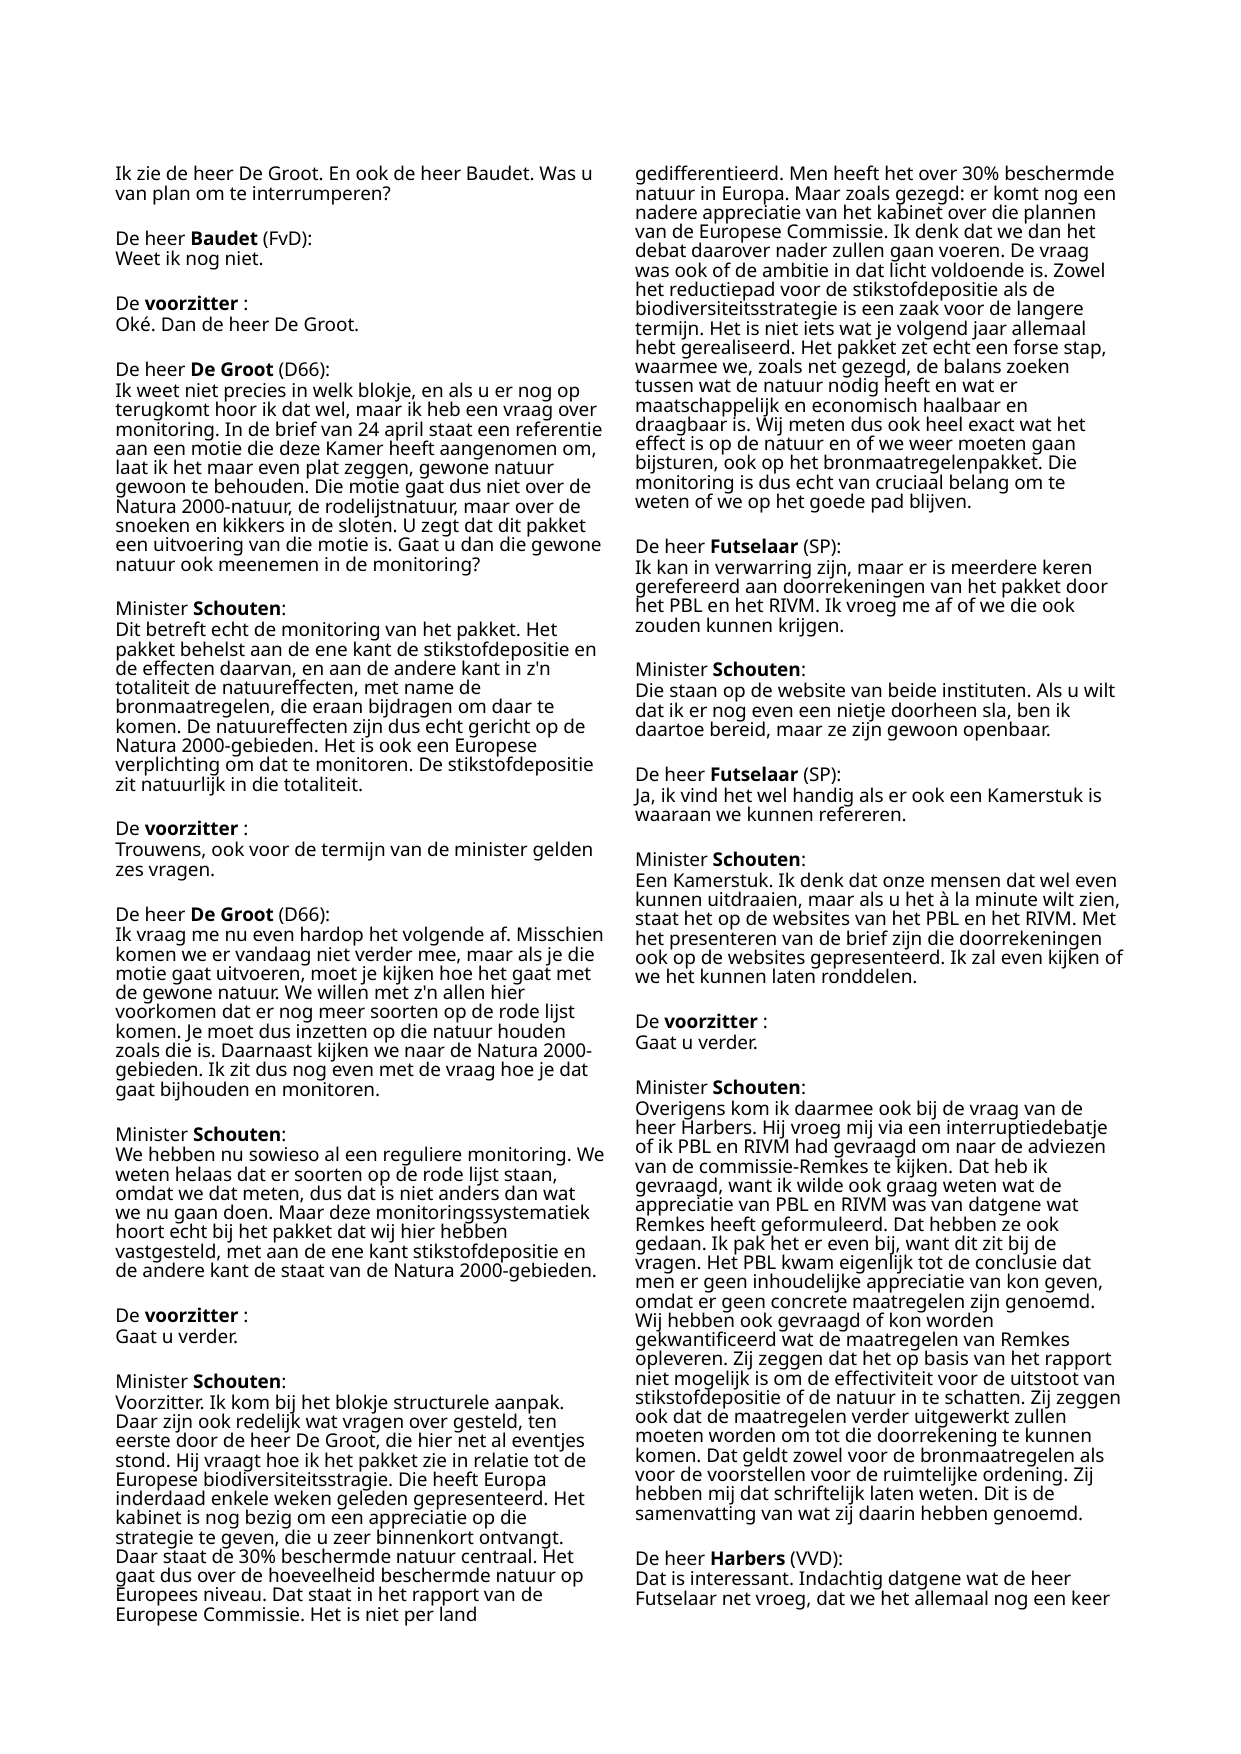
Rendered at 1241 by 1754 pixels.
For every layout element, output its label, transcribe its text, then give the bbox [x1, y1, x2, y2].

text Minister Schouten: [635, 1074, 1125, 1100]
text We hebben nu sowieso al een reguliere monitoring. We weten helaas dat er soorten op de rode lijst staan, omdat we dat meten, dus dat is niet anders dan wat we nu gaan doen. Maar deze monitoringssystematiek hoort echt bij het pakket dat wij hier hebben vastgesteld, met aan de ene kant stikstofdepositie en de andere kant de staat van de Natura 2000-gebieden. [115, 1146, 605, 1281]
text Ik weet niet precies in welk blokje, en als u er nog op terugkomt hoor ik dat wel, maar ik heb een vraag over monitoring. In de brief van 24 april staat een referentie aan een motie die deze Kamer heeft aangenomen om, laat ik het maar even plat zeggen, gewone natuur gewoon te behouden. Die motie gaat dus niet over de Natura 2000-natuur, de rodelijstnatuur, maar over de snoeken en kikkers in de sloten. U zegt dat dit pakket een uitvoering van die motie is. Gaat u dan die gewone natuur ook meenemen in de monitoring? [115, 382, 605, 575]
text Gaat u verder. [115, 1328, 605, 1347]
text De heer Harbers (VVD): [635, 1545, 1125, 1570]
text Overigens kom ik daarmee ook bij de vraag van de heer Harbers. Hij vroeg mij via een interruptiedebatje of ik PBL en RIVM had gevraagd om naar de adviezen van de commissie-Remkes te kijken. Dat heb ik gevraagd, want ik wilde ook graag weten wat de appreciatie van PBL en RIVM was van datgene wat Remkes heeft geformuleerd. Dat hebben ze ook gedaan. Ik pak het er even bij, want dit zit bij de vragen. Het PBL kwam eigenlijk tot de conclusie dat men er geen inhoudelijke appreciatie van kon geven, omdat er geen concrete maatregelen zijn genoemd. Wij hebben ook gevraagd of kon worden gekwantificeerd wat de maatregelen van Remkes opleveren. Zij zeggen dat het op basis van het rapport niet mogelijk is om de effectiviteit voor de uitstoot van stikstofdepositie of de natuur in te schatten. Zij zeggen ook dat de maatregelen verder uitgewerkt zullen moeten worden om tot die doorrekening te kunnen komen. Dat geldt zowel voor de bronmaatregelen als voor de voorstellen voor de ruimtelijke ordening. Zij hebben mij dat schriftelijk laten weten. Dit is de samenvatting van wat zij daarin hebben genoemd. [635, 1100, 1125, 1524]
text Ik vraag me nu even hardop het volgende af. Misschien komen we er vandaag niet verder mee, maar als je die motie gaat uitvoeren, moet je kijken hoe het gaat met de gewone natuur. We willen met z'n allen hier voorkomen dat er nog meer soorten op de rode lijst komen. Je moet dus inzetten op die natuur houden zoals die is. Daarnaast kijken we naar de Natura 2000-gebieden. Ik zit dus nog even met de vraag hoe je dat gaat bijhouden en monitoren. [115, 926, 605, 1100]
text De heer De Groot (D66): [115, 356, 605, 382]
text Die staan op de website van beide instituten. Als u wilt dat ik er nog even een nietje doorheen sla, ben ik daartoe bereid, maar ze zijn gewoon openbaar. [635, 682, 1125, 740]
text De heer Futselaar (SP): [635, 533, 1125, 559]
text De voorzitter : [115, 291, 605, 316]
text De voorzitter : [635, 1008, 1125, 1034]
text Oké. Dan de heer De Groot. [115, 316, 605, 336]
text Minister Schouten: [635, 657, 1125, 682]
text De voorzitter : [115, 1302, 605, 1328]
text Dat is interessant. Indachtig datgene wat de heer Futselaar net vroeg, dat we het allemaal nog een keer [635, 1570, 1125, 1609]
text De heer Baudet (FvD): [115, 225, 605, 250]
text De heer De Groot (D66): [115, 901, 605, 926]
text Ja, ik vind het wel handig als er ook een Kamerstuk is waaraan we kunnen refereren. [635, 787, 1125, 825]
text Een Kamerstuk. Ik denk dat onze mensen dat wel even kunnen uitdraaien, maar als u het à la minute wilt zien, staat het op de websites van het PBL en het RIVM. Met het presenteren van de brief zijn die doorrekeningen ook op de websites gepresenteerd. Ik zal even kijken of we het kunnen laten ronddelen. [635, 872, 1125, 987]
text Minister Schouten: [115, 596, 605, 621]
text Minister Schouten: [115, 1121, 605, 1146]
text Trouwens, ook voor de termijn van de minister gelden zes vragen. [115, 841, 605, 880]
text De voorzitter : [115, 816, 605, 841]
text Minister Schouten: [115, 1368, 605, 1394]
text gedifferentieerd. Men heeft het over 30% beschermde natuur in Europa. Maar zoals gezegd: er komt nog een nadere appreciatie van het kabinet over die plannen van de Europese Commissie. Ik denk dat we dan het debat daarover nader zullen gaan voeren. De vraag was ook of de ambitie in dat licht voldoende is. Zowel het reductiepad voor de stikstofdepositie als de biodiversiteitsstrategie is een zaak voor de langere termijn. Het is niet iets wat je volgend jaar allemaal hebt gerealiseerd. Het pakket zet echt een forse stap, waarmee we, zoals net gezegd, de balans zoeken tussen wat de natuur nodig heeft en wat er maatschappelijk en economisch haalbaar en draagbaar is. Wij meten dus ook heel exact wat het effect is op de natuur en of we weer moeten gaan bijsturen, ook op het bronmaatregelenpakket. Die monitoring is dus echt van cruciaal belang om te weten of we op het goede pad blijven. [635, 165, 1125, 512]
text Ik kan in verwarring zijn, maar er is meerdere keren gerefereerd aan doorrekeningen van het pakket door het PBL en het RIVM. Ik vroeg me af of we die ook zouden kunnen krijgen. [635, 559, 1125, 636]
text De heer Futselaar (SP): [635, 761, 1125, 787]
text Minister Schouten: [635, 846, 1125, 872]
text Ik zie de heer De Groot. En ook de heer Baudet. Was u van plan om te interrumperen? [115, 165, 605, 204]
text Weet ik nog niet. [115, 250, 605, 270]
text Gaat u verder. [635, 1034, 1125, 1053]
text Voorzitter. Ik kom bij het blokje structurele aanpak. Daar zijn ook redelijk wat vragen over gesteld, ten eerste door de heer De Groot, die hier net al eventjes stond. Hij vraagt hoe ik het pakket zie in relatie tot de Europese biodiversiteitsstragie. Die heeft Europa inderdaad enkele weken geleden gepresenteerd. Het kabinet is nog bezig om een appreciatie op die strategie te geven, die u zeer binnenkort ontvangt. Daar staat de 30% beschermde natuur centraal. Het gaat dus over de hoeveelheid beschermde natuur op Europees niveau. Dat staat in het rapport van de Europese Commissie. Het is niet per land [115, 1394, 605, 1625]
text Dit betreft echt de monitoring van het pakket. Het pakket behelst aan de ene kant de stikstofdepositie en de effecten daarvan, en aan de andere kant in z'n totaliteit de natuureffecten, met name de bronmaatregelen, die eraan bijdragen om daar te komen. De natuureffecten zijn dus echt gericht op de Natura 2000-gebieden. Het is ook een Europese verplichting om dat te monitoren. De stikstofdepositie zit natuurlijk in die totaliteit. [115, 621, 605, 795]
